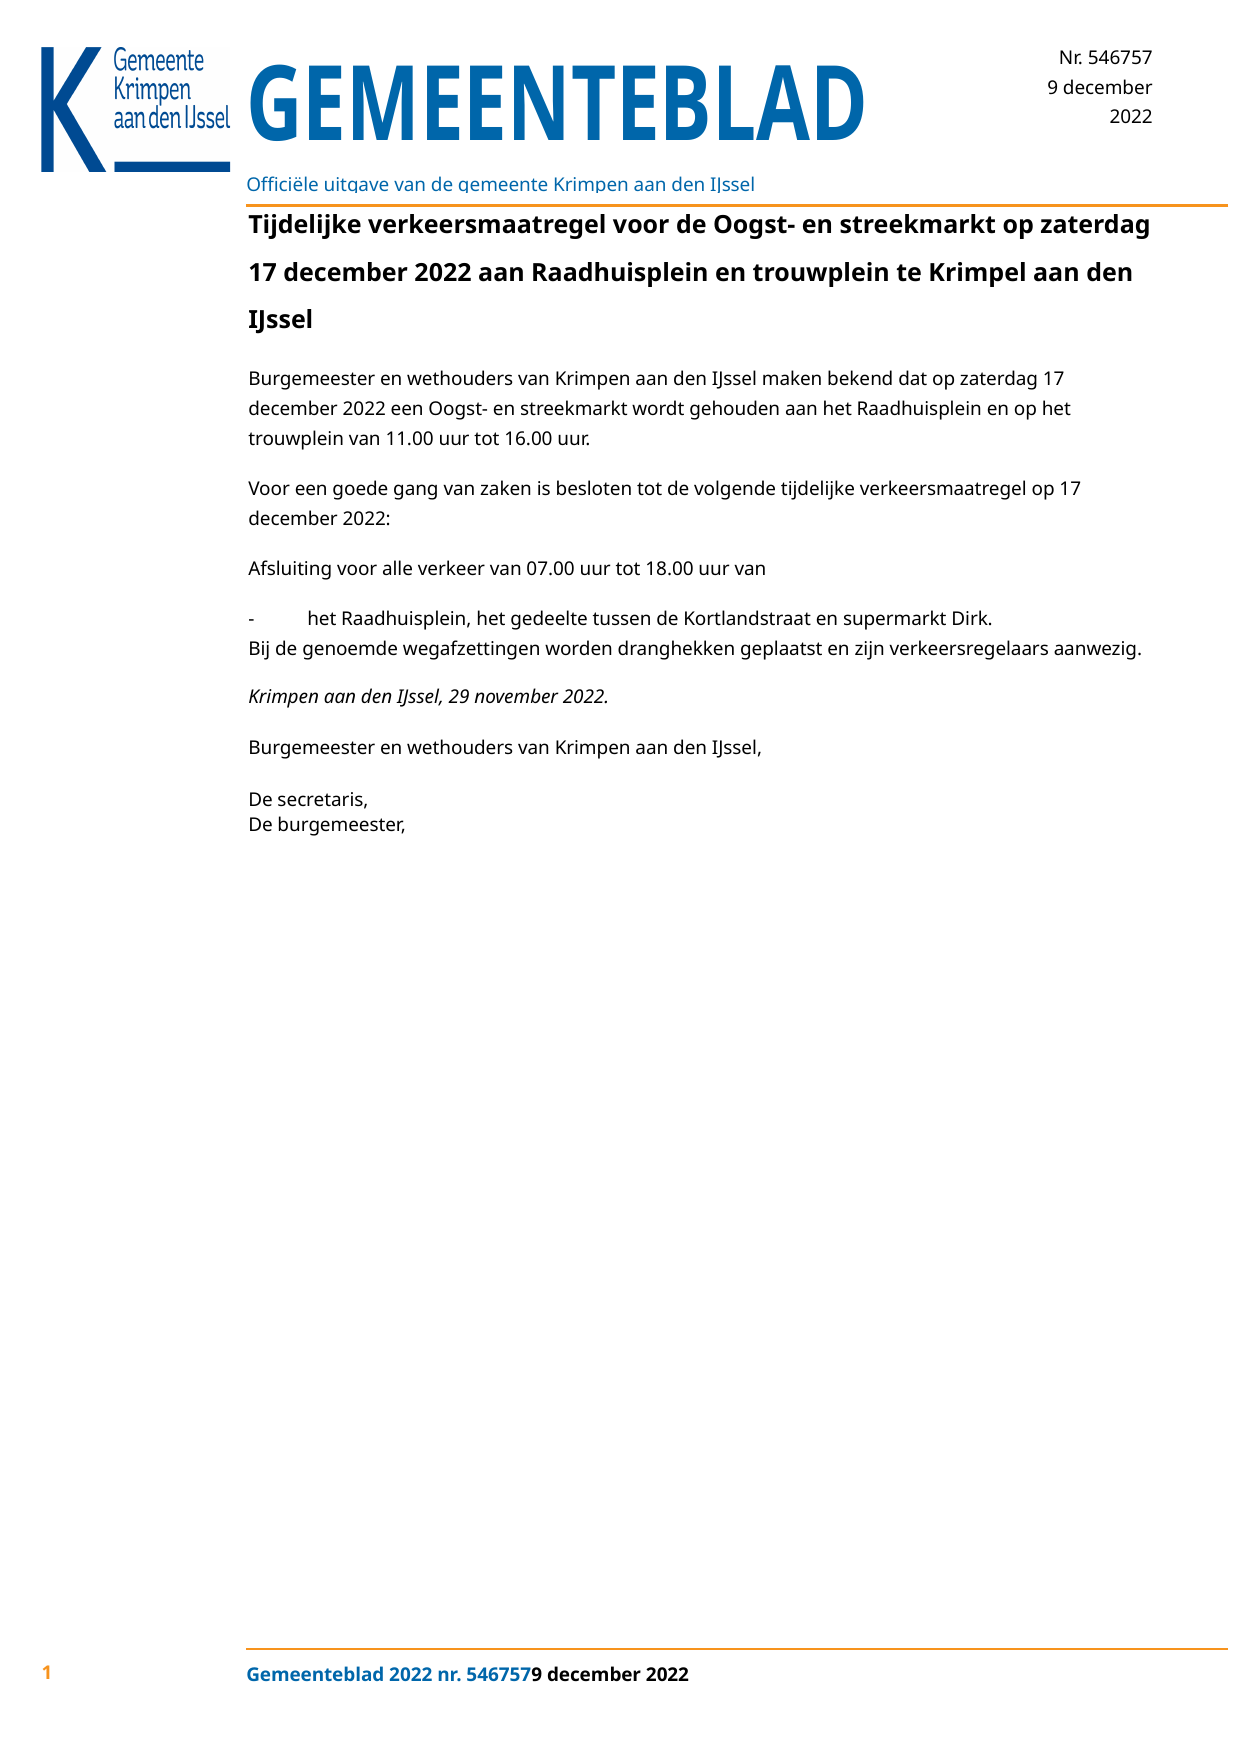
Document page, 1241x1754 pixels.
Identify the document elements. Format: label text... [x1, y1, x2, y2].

text Bij de genoemde wegafzettingen worden dranghekken geplaatst en zijn verkeersregelaars aanwezig. [248, 635, 1152, 661]
text Afsluiting voor alle verkeer van 07.00 uur tot 18.00 uur van [248, 555, 1152, 581]
text Tijdelijke verkeersmaatregel voor de Oogst- en streekmarkt op zaterdag 17 december 2022 aan Raadhuisplein en trouwplein te Krimpel aan den IJssel [248, 207, 1152, 336]
list het Raadhuisplein, het gedeelte tussen de Kortlandstraat en supermarkt Dirk. [248, 606, 1152, 631]
picture [41, 47, 231, 172]
text Burgemeester en wethouders van Krimpen aan den IJssel maken bekend dat op zaterdag 17 december 2022 een Oogst- en streekmarkt wordt gehouden aan het Raadhuisplein en op het trouwplein van 11.00 uur tot 16.00 uur. [248, 366, 1152, 450]
text Voor een goede gang van zaken is besloten tot de volgende tijdelijke verkeersmaatregel op 17 december 2022: [248, 475, 1152, 530]
text De secretaris, [248, 786, 1152, 812]
text De burgemeester, [248, 812, 1152, 837]
text Burgemeester en wethouders van Krimpen aan den IJssel, [248, 734, 1152, 760]
text Krimpen aan den IJssel, 29 november 2022. [248, 683, 1152, 709]
